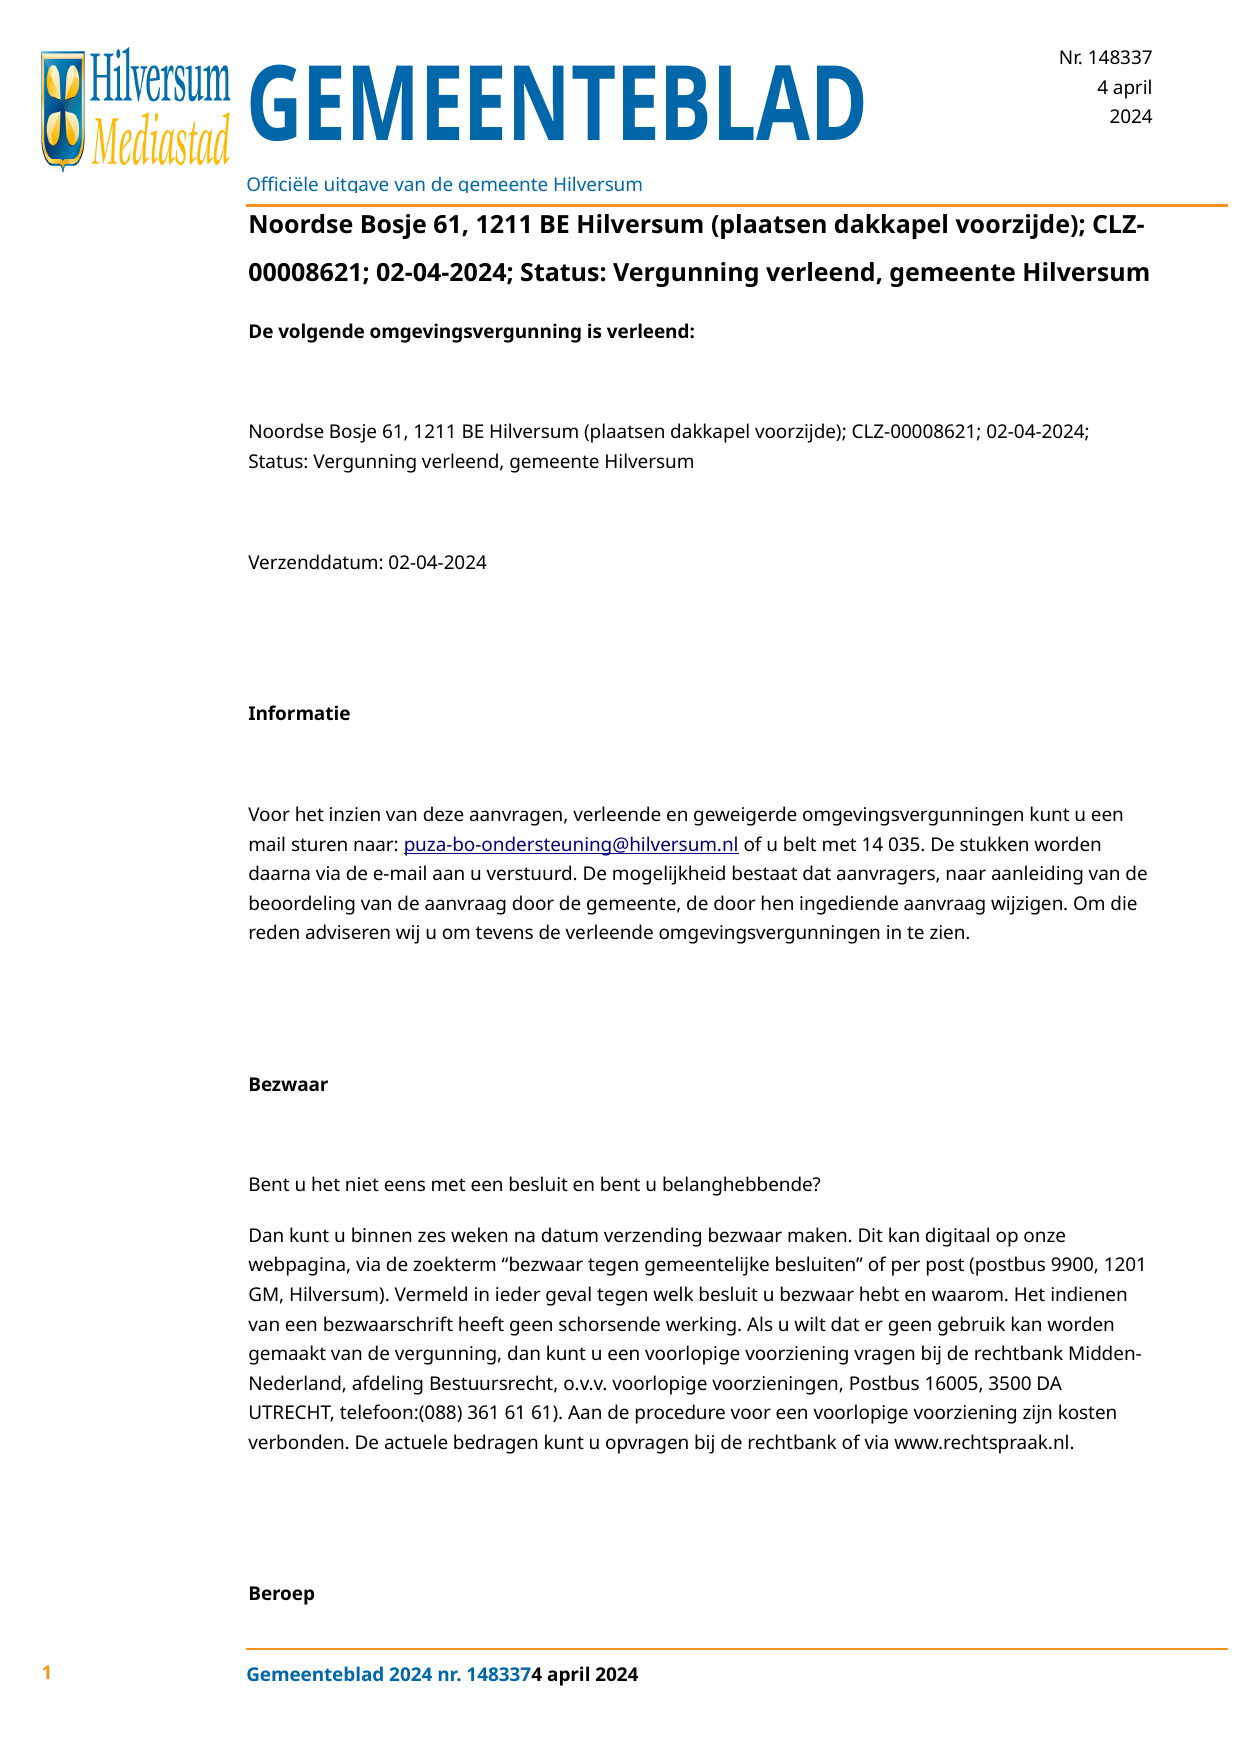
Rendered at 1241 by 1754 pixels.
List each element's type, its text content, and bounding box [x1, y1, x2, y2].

text Bezwaar [248, 1071, 1152, 1097]
text Voor het inzien van deze aanvragen, verleende en geweigerde omgevingsvergunningen kunt u een mail sturen naar: puza-bo-ondersteuning@hilversum.nl of u belt met 14 035. De stukken worden daarna via de e-mail aan u verstuurd. De mogelijkheid bestaat dat aanvragers, naar aanleiding van de beoordeling van de aanvraag door de gemeente, de door hen ingediende aanvraag wijzigen. Om die reden adviseren wij u om tevens de verleende omgevingsvergunningen in te zien. [248, 801, 1152, 945]
text Verzenddatum: 02-04-2024 [248, 549, 1152, 575]
text Beroep [248, 1580, 1152, 1606]
text Informatie [248, 700, 1152, 726]
text Noordse Bosje 61, 1211 BE Hilversum (plaatsen dakkapel voorzijde); CLZ-00008621; 02-04-2024; Status: Vergunning verleend, gemeente Hilversum [248, 419, 1152, 474]
text Noordse Bosje 61, 1211 BE Hilversum (plaatsen dakkapel voorzijde); CLZ-00008621; 02-04-2024; Status: Vergunning verleend, gemeente Hilversum [248, 207, 1152, 288]
picture [41, 47, 231, 172]
text Dan kunt u binnen zes weken na datum verzending bezwaar maken. Dit kan digitaal op onze webpagina, via de zoekterm “bezwaar tegen gemeentelijke besluiten” of per post (postbus 9900, 1201 GM, Hilversum). Vermeld in ieder geval tegen welk besluit u bezwaar hebt en waarom. Het indienen van een bezwaarschrift heeft geen schorsende werking. Als u wilt dat er geen gebruik kan worden gemaakt van de vergunning, dan kunt u een voorlopige voorziening vragen bij de rechtbank Midden-Nederland, afdeling Bestuursrecht, o.v.v. voorlopige voorzieningen, Postbus 16005, 3500 DA UTRECHT, telefoon:(088) 361 61 61). Aan de procedure voor een voorlopige voorziening zijn kosten verbonden. De actuele bedragen kunt u opvragen bij de rechtbank of via www.rechtspraak.nl. [248, 1222, 1152, 1455]
text Bent u het niet eens met een besluit en bent u belanghebbende? [248, 1172, 1152, 1197]
text De volgende omgevingsvergunning is verleend: [248, 318, 1152, 344]
